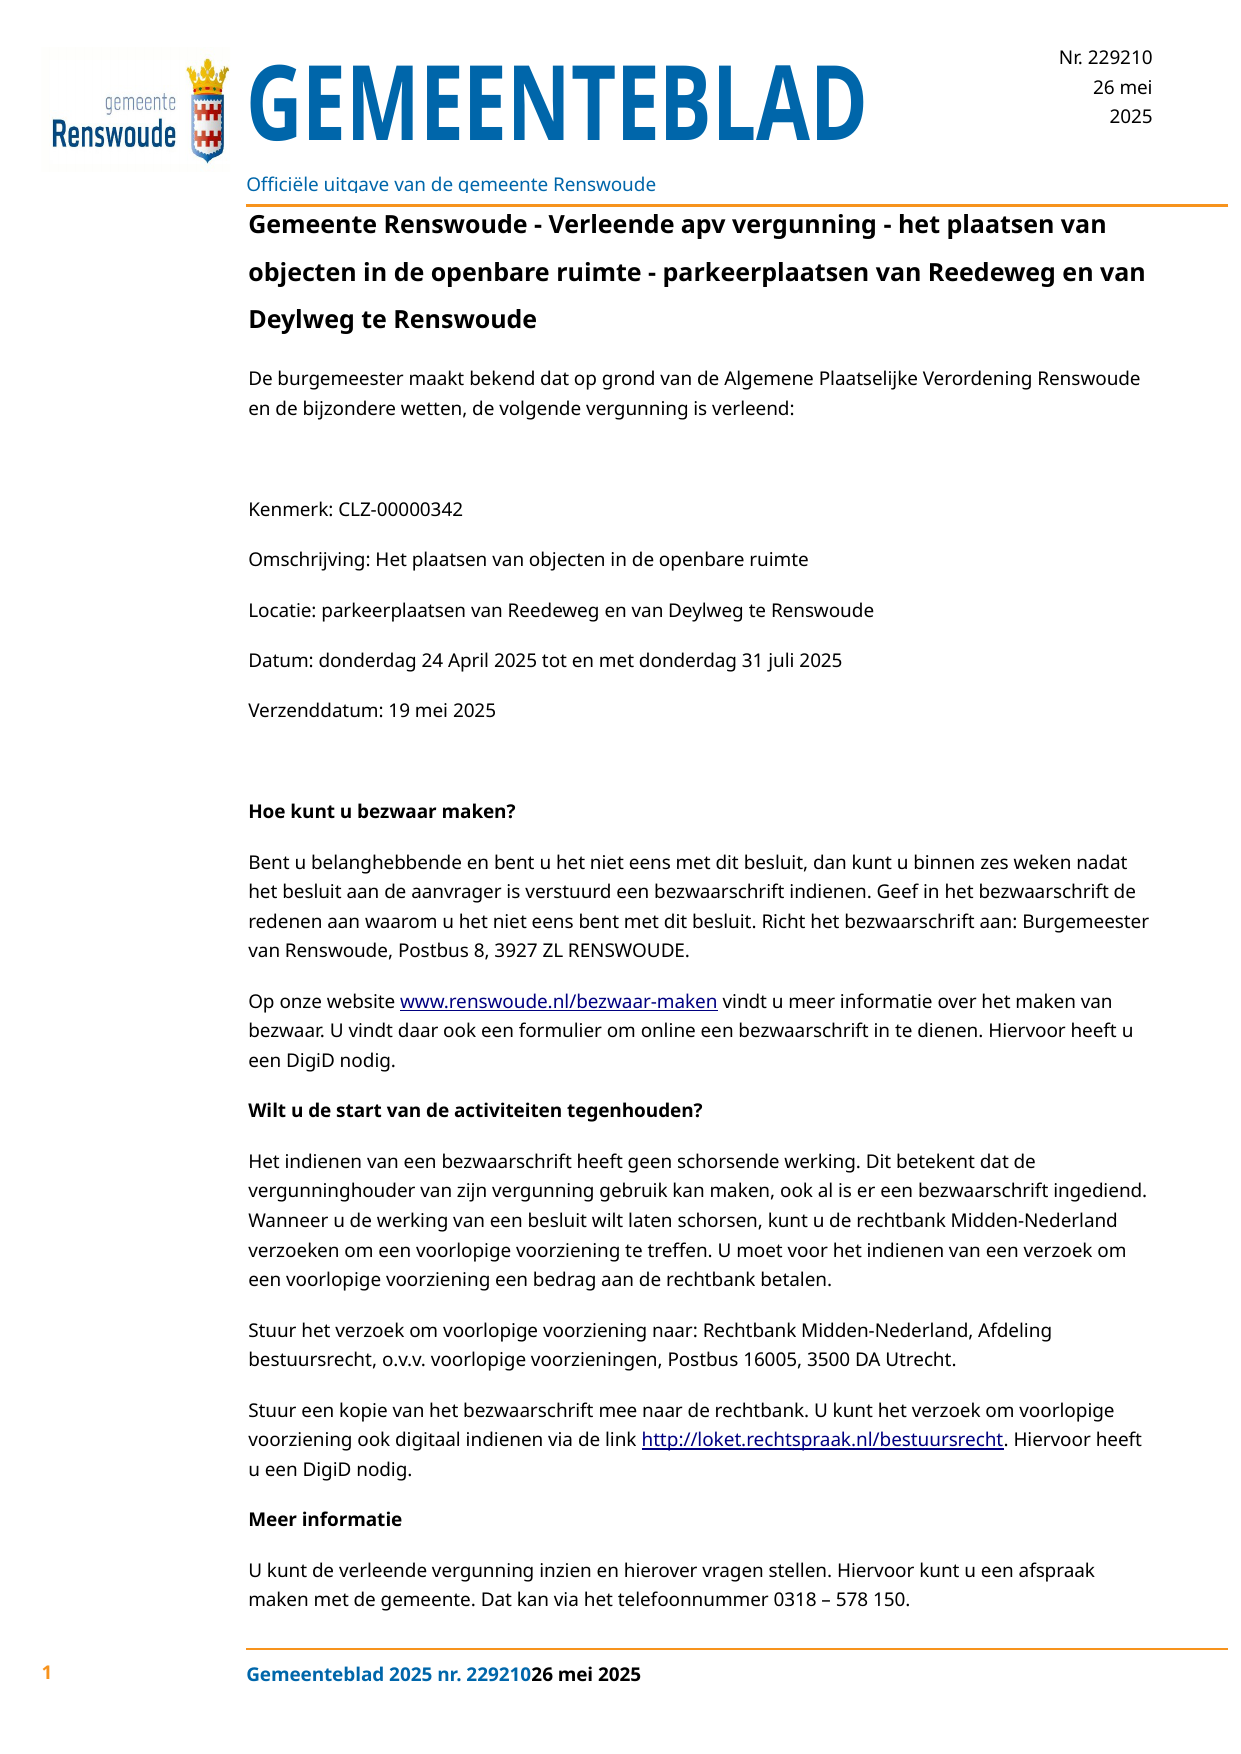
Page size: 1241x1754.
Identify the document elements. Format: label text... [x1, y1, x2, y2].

text Stuur het verzoek om voorlopige voorziening naar: Rechtbank Midden-Nederland, Afdeling bestuursrecht, o.v.v. voorlopige voorzieningen, Postbus 16005, 3500 DA Utrecht. [248, 1317, 1152, 1372]
text Stuur een kopie van het bezwaarschrift mee naar de rechtbank. U kunt het verzoek om voorlopige voorziening ook digitaal indienen via de link http://loket.rechtspraak.nl/bestuursrecht. Hiervoor heeft u een DigiD nodig. [248, 1397, 1152, 1482]
text Datum: donderdag 24 April 2025 tot en met donderdag 31 juli 2025 [248, 647, 1152, 673]
text Op onze website www.renswoude.nl/bezwaar-maken vindt u meer informatie over het maken van bezwaar. U vindt daar ook een formulier om online een bezwaarschrift in te dienen. Hiervoor heeft u een DigiD nodig. [248, 988, 1152, 1073]
text Meer informatie [248, 1506, 1152, 1532]
text Gemeente Renswoude - Verleende apv vergunning - het plaatsen van objecten in de openbare ruimte - parkeerplaatsen van Reedeweg en van Deylweg te Renswoude [248, 207, 1152, 336]
picture [41, 47, 231, 172]
text Hoe kunt u bezwaar maken? [248, 798, 1152, 824]
text Kenmerk: CLZ-00000342 [248, 496, 1152, 522]
text Bent u belanghebbende en bent u het niet eens met dit besluit, dan kunt u binnen zes weken nadat het besluit aan de aanvrager is verstuurd een bezwaarschrift indienen. Geef in het bezwaarschrift de redenen aan waarom u het niet eens bent met dit besluit. Richt het bezwaarschrift aan: Burgemeester van Renswoude, Postbus 8, 3927 ZL RENSWOUDE. [248, 849, 1152, 963]
text Locatie: parkeerplaatsen van Reedeweg en van Deylweg te Renswoude [248, 597, 1152, 622]
text Wilt u de start van de activiteiten tegenhouden? [248, 1098, 1152, 1123]
text Verzenddatum: 19 mei 2025 [248, 698, 1152, 723]
text Het indienen van een bezwaarschrift heeft geen schorsende werking. Dit betekent dat de vergunninghouder van zijn vergunning gebruik kan maken, ook al is er een bezwaarschrift ingediend. Wanneer u de werking van een besluit wilt laten schorsen, kunt u de rechtbank Midden-Nederland verzoeken om een voorlopige voorziening te treffen. U moet voor het indienen van een verzoek om een voorlopige voorziening een bedrag aan de rechtbank betalen. [248, 1148, 1152, 1292]
text U kunt de verleende vergunning inzien en hierover vragen stellen. Hiervoor kunt u een afspraak maken met de gemeente. Dat kan via het telefoonnummer 0318 – 578 150. [248, 1557, 1152, 1612]
text De burgemeester maakt bekend dat op grond van de Algemene Plaatselijke Verordening Renswoude en de bijzondere wetten, de volgende vergunning is verleend: [248, 366, 1152, 421]
text Omschrijving: Het plaatsen van objecten in de openbare ruimte [248, 546, 1152, 572]
